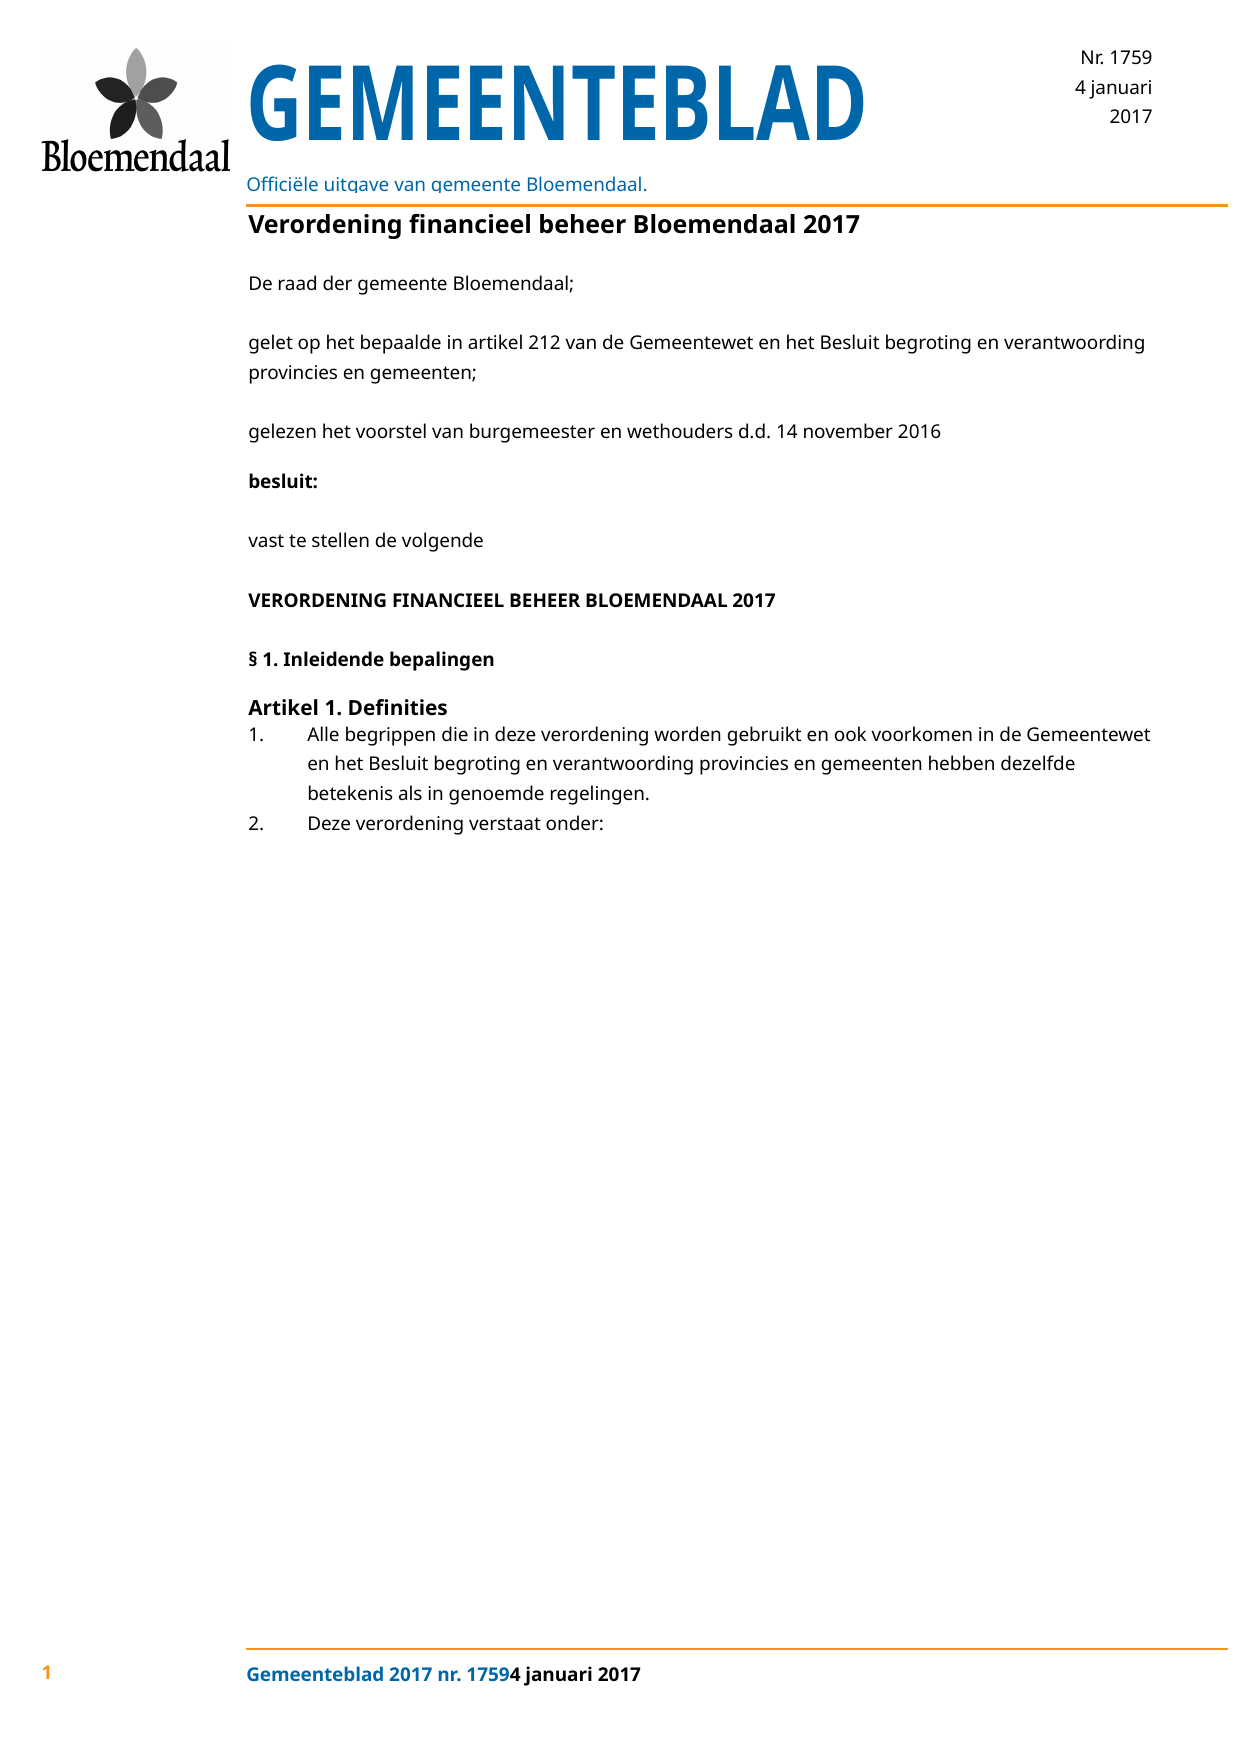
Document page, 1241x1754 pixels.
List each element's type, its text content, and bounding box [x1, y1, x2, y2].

text De raad der gemeente Bloemendaal; [248, 270, 1152, 296]
text Artikel 1. Definities [248, 693, 1152, 721]
picture [41, 47, 231, 172]
text besluit: [248, 468, 1152, 494]
text vast te stellen de volgende [248, 528, 1152, 553]
text Verordening financieel beheer Bloemendaal 2017 [248, 207, 1152, 241]
text VERORDENING FINANCIEEL BEHEER BLOEMENDAAL 2017 [248, 587, 1152, 613]
list Deze verordening verstaat onder: [248, 810, 1152, 836]
text § 1. Inleidende bepalingen [248, 646, 1152, 672]
text gelezen het voorstel van burgemeester en wethouders d.d. 14 november 2016 [248, 418, 1152, 444]
list Alle begrippen die in deze verordening worden gebruikt en ook voorkomen in de Gemeentewet en het Besluit begroting en verantwoording provincies en gemeenten hebben dezelfde betekenis als in genoemde regelingen. [248, 721, 1152, 806]
text gelet op het bepaalde in artikel 212 van de Gemeentewet en het Besluit begroting en verantwoording provincies en gemeenten; [248, 329, 1152, 385]
